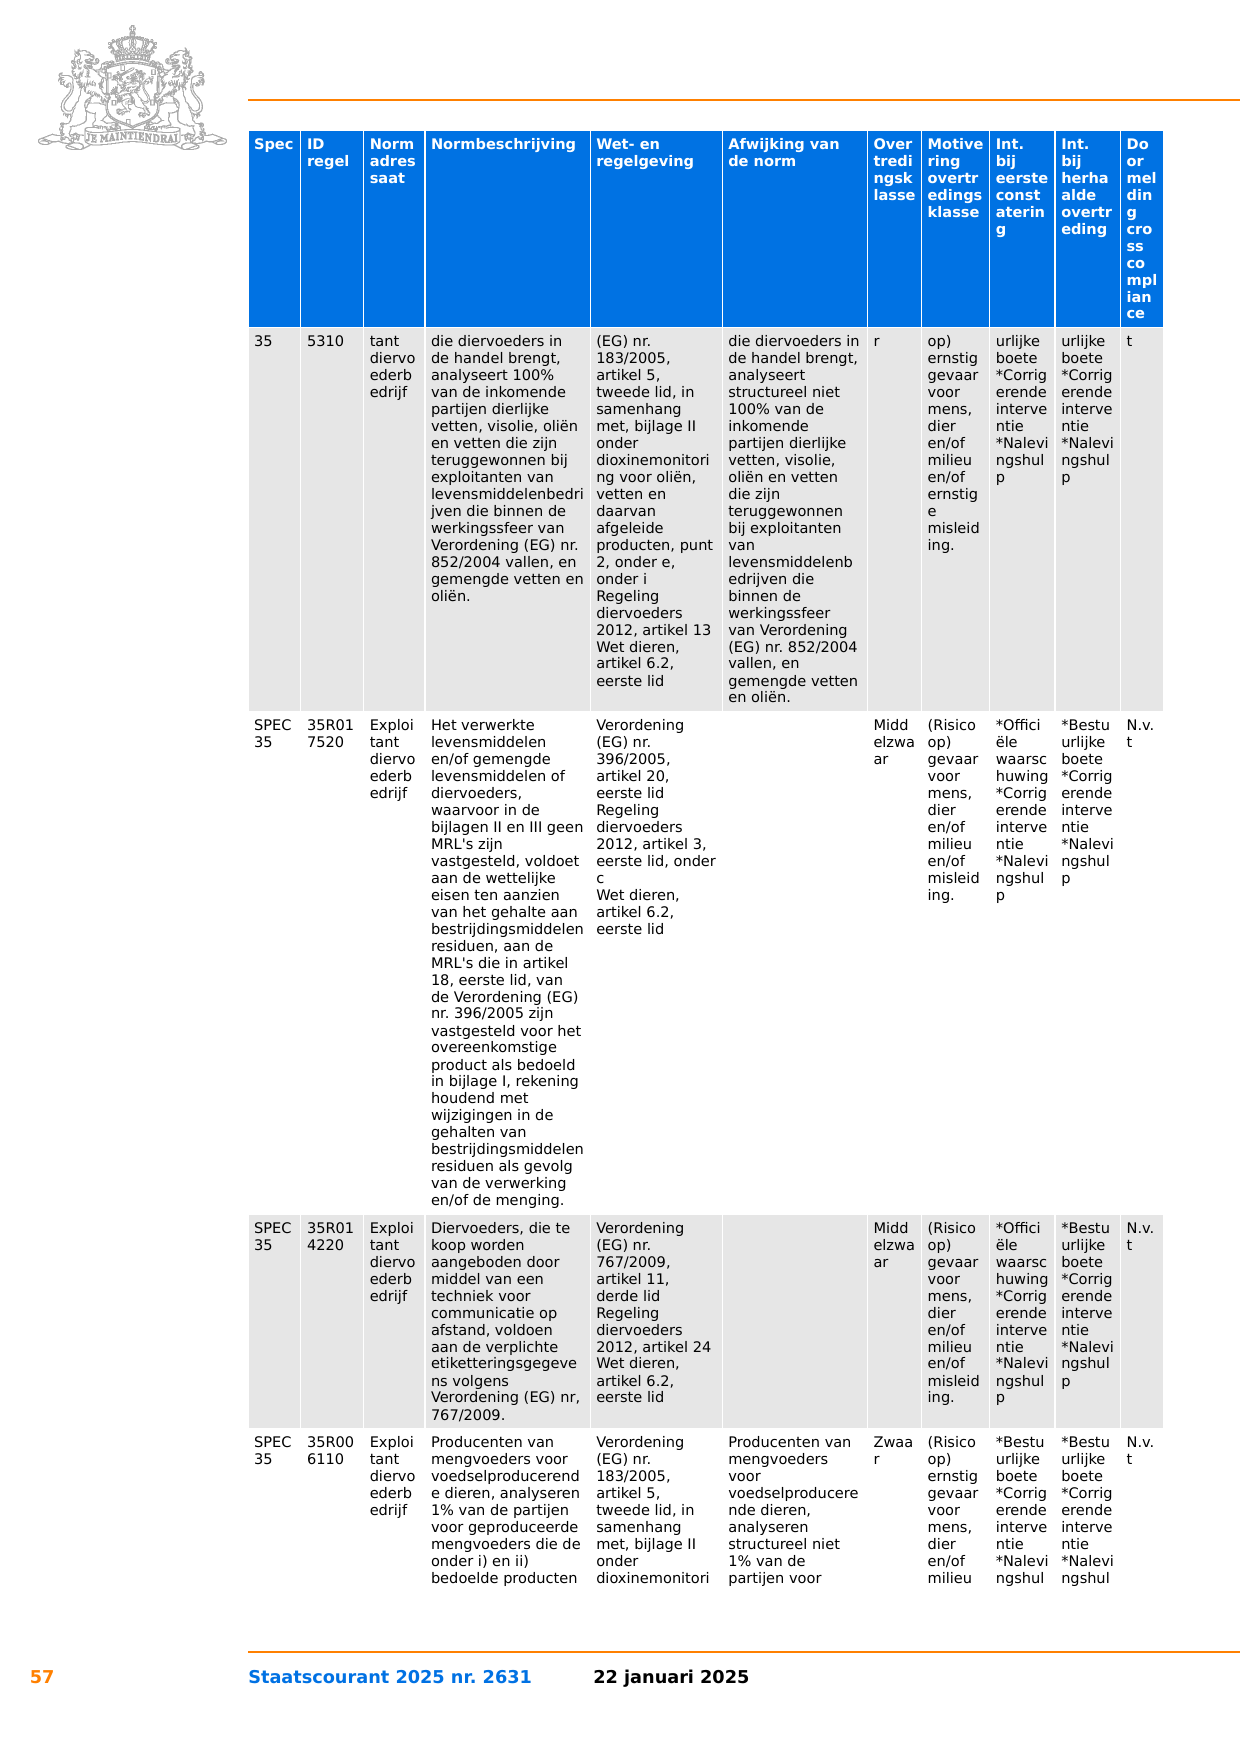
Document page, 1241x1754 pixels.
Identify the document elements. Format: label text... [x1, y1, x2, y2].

table_cell *Bestuurlijke boete *Corrigerende interventie *Nalevingshul [1056, 1429, 1120, 1591]
table_header Overtredingsklasse [868, 131, 921, 327]
table_cell *Officiële waarschuwing *Corrigerende interventie *Nalevingshulp [990, 712, 1054, 1214]
table_cell urlijke boete *Corrigerende interventie *Nalevingshulp [990, 328, 1054, 711]
table_cell tant diervoederbedrijf [364, 328, 424, 711]
table_cell Diervoeders, die te koop worden aangeboden door middel van een techniek voor communicatie op afstand, voldoen aan de verplichte etiketteringsgegevens volgens Verordening (EG) nr, 767/2009. [426, 1215, 590, 1428]
table_cell SPEC35 [249, 712, 300, 1214]
table_cell Verordening (EG) nr. 396/2005, artikel 20, eerste lid Regeling diervoeders 2012, artikel 3, eerste lid, onder c Wet dieren, artikel 6.2, eerste lid [591, 712, 722, 1214]
table_cell die diervoeders in de handel brengt, analyseert structureel niet 100% van de inkomende partijen dierlijke vetten, visolie, oliën en vetten die zijn teruggewonnen bij exploitanten van levensmiddelenbedrijven die binnen de werkingssfeer van Verordening (EG) nr. 852/2004 vallen, en gemengde vetten en oliën. [723, 328, 867, 711]
table_cell Exploitant diervoederbedrijf [364, 1429, 424, 1591]
table_cell Middelzwaar [868, 1215, 921, 1428]
table_cell *Bestuurlijke boete *Corrigerende interventie *Nalevingshulp [1056, 1215, 1120, 1428]
table_cell *Bestuurlijke boete *Corrigerende interventie *Nalevingshulp [1056, 712, 1120, 1214]
table_cell Verordening (EG) nr. 767/2009, artikel 11, derde lid Regeling diervoeders 2012, artikel 24 Wet dieren, artikel 6.2, eerste lid [591, 1215, 722, 1428]
table_cell 35R014220 [301, 1215, 363, 1428]
table_header Doormelding cross compliance [1121, 131, 1163, 327]
table_cell op) ernstig gevaar voor mens, dier en/of milieu en/of ernstige misleiding. [922, 328, 989, 711]
table_cell Producenten van mengvoeders voor voedselproducerende dieren, analyseren structureel niet 1% van de partijen voor [723, 1429, 867, 1591]
table_cell N.v.t [1121, 712, 1163, 1214]
table_cell Het verwerkte levensmiddelen en/of gemengde levensmiddelen of diervoeders, waarvoor in de bijlagen II en III geen MRL's zijn vastgesteld, voldoet aan de wettelijke eisen ten aanzien van het gehalte aan bestrijdingsmiddelenresiduen, aan de MRL's die in artikel 18, eerste lid, van de Verordening (EG) nr. 396/2005 zijn vastgesteld voor het overeenkomstige product als bedoeld in bijlage I, rekening houdend met wijzigingen in de gehalten van bestrijdingsmiddelenresiduen als gevolg van de verwerking en/of de menging. [426, 712, 590, 1214]
picture [38, 25, 227, 150]
table_header Int. bij eerste constatering [990, 131, 1054, 327]
table_cell urlijke boete *Corrigerende interventie *Nalevingshulp [1056, 328, 1120, 711]
table_cell (Risico op) ernstig gevaar voor mens, dier en/of milieu [922, 1429, 989, 1591]
table_cell die diervoeders in de handel brengt, analyseert 100% van de inkomende partijen dierlijke vetten, visolie, oliën en vetten die zijn teruggewonnen bij exploitanten van levensmiddelenbedrijven die binnen de werkingssfeer van Verordening (EG) nr. 852/2004 vallen, en gemengde vetten en oliën. [426, 328, 590, 711]
table_cell 35R017520 [301, 712, 363, 1214]
table_cell SPEC35 [249, 1429, 300, 1591]
table_cell 35R006110 [301, 1429, 363, 1591]
table_header Afwijking van de norm [723, 131, 867, 327]
table_cell N.v.t [1121, 1215, 1163, 1428]
table_cell Producenten van mengvoeders voor voedselproducerende dieren, analyseren 1% van de partijen voor geproduceerde mengvoeders die de onder i) en ii) bedoelde producten [426, 1429, 590, 1591]
table_header ID regel [301, 131, 363, 327]
table_cell *Bestuurlijke boete *Corrigerende interventie *Nalevingshul [990, 1429, 1054, 1591]
table_cell r [868, 328, 921, 711]
table_cell 35 [249, 328, 300, 711]
table_cell [723, 712, 867, 1214]
table_cell Zwaar [868, 1429, 921, 1591]
table_header Normbeschrijving [426, 131, 590, 327]
table_header Wet- en regelgeving [591, 131, 722, 327]
table_header Normadressaat [364, 131, 424, 327]
table_cell (EG) nr. 183/2005, artikel 5, tweede lid, in samenhang met, bijlage II onder dioxinemonitoring voor oliën, vetten en daarvan afgeleide producten, punt 2, onder e, onder i Regeling diervoeders 2012, artikel 13 Wet dieren, artikel 6.2, eerste lid [591, 328, 722, 711]
table_cell (Risico op) gevaar voor mens, dier en/of milieu en/of misleiding. [922, 712, 989, 1214]
table_cell Exploitant diervoederbedrijf [364, 712, 424, 1214]
table_cell [723, 1215, 867, 1428]
table_cell 5310 [301, 328, 363, 711]
table_cell *Officiële waarschuwing *Corrigerende interventie *Nalevingshulp [990, 1215, 1054, 1428]
table_cell Middelzwaar [868, 712, 921, 1214]
table_cell N.v.t [1121, 1429, 1163, 1591]
table_cell Verordening (EG) nr. 183/2005, artikel 5, tweede lid, in samenhang met, bijlage II onder dioxinemonitori [591, 1429, 722, 1591]
table_cell t [1121, 328, 1163, 711]
table_header Int. bij herhaalde overtreding [1056, 131, 1120, 327]
table_header Motivering overtredingsklasse [922, 131, 989, 327]
table_cell Exploitant diervoederbedrijf [364, 1215, 424, 1428]
table_cell SPEC35 [249, 1215, 300, 1428]
table_cell (Risico op) gevaar voor mens, dier en/of milieu en/of misleiding. [922, 1215, 989, 1428]
table_header Spec [249, 131, 300, 327]
